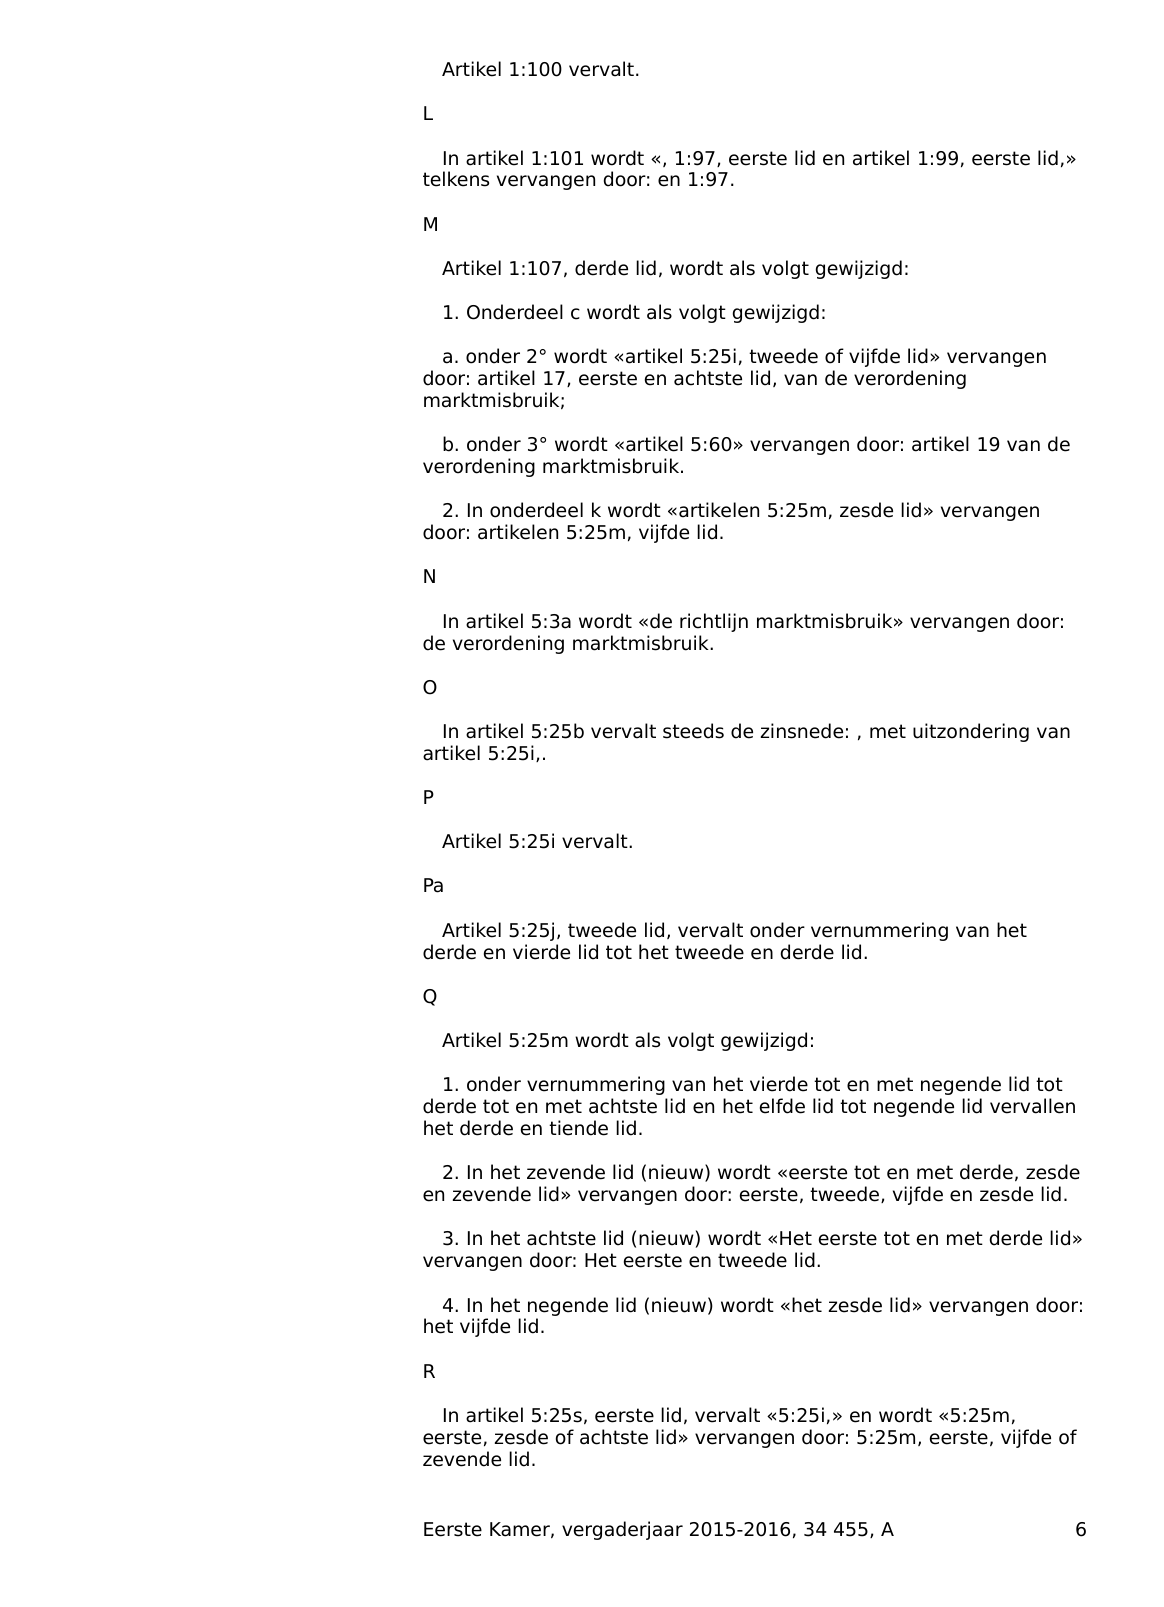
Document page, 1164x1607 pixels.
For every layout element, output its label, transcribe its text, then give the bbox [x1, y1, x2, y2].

text 2. In onderdeel k wordt «artikelen 5:25m, zesde lid» vervangen door: artikelen 5:25m, vijfde lid. [422, 500, 1087, 544]
text a. onder 2° wordt «artikel 5:25i, tweede of vijfde lid» vervangen door: artikel 17, eerste en achtste lid, van de verordening marktmisbruik; [422, 346, 1087, 412]
text In artikel 1:101 wordt «, 1:97, eerste lid en artikel 1:99, eerste lid,» telkens vervangen door: en 1:97. [422, 147, 1087, 191]
text 2. In het zevende lid (nieuw) wordt «eerste tot en met derde, zesde en zevende lid» vervangen door: eerste, tweede, vijfde en zesde lid. [422, 1162, 1087, 1206]
text Artikel 5:25j, tweede lid, vervalt onder vernummering van het derde en vierde lid tot het tweede en derde lid. [422, 919, 1087, 963]
text Artikel 1:107, derde lid, wordt als volgt gewijzigd: [422, 258, 1087, 280]
text R [422, 1361, 1087, 1383]
text In artikel 5:3a wordt «de richtlijn marktmisbruik» vervangen door: de verordening marktmisbruik. [422, 611, 1087, 654]
text 1. onder vernummering van het vierde tot en met negende lid tot derde tot en met achtste lid en het elfde lid tot negende lid vervallen het derde en tiende lid. [422, 1074, 1087, 1140]
text M [422, 213, 1087, 236]
text Q [422, 986, 1087, 1008]
text O [422, 677, 1087, 699]
text Artikel 5:25i vervalt. [422, 831, 1087, 853]
text 3. In het achtste lid (nieuw) wordt «Het eerste tot en met derde lid» vervangen door: Het eerste en tweede lid. [422, 1228, 1087, 1272]
text 4. In het negende lid (nieuw) wordt «het zesde lid» vervangen door: het vijfde lid. [422, 1294, 1087, 1338]
text In artikel 5:25b vervalt steeds de zinsnede: , met uitzondering van artikel 5:25i,. [422, 721, 1087, 765]
text Pa [422, 875, 1087, 897]
text 1. Onderdeel c wordt als volgt gewijzigd: [422, 302, 1087, 324]
text N [422, 566, 1087, 588]
text Artikel 1:100 vervalt. [422, 59, 1087, 81]
text b. onder 3° wordt «artikel 5:60» vervangen door: artikel 19 van de verordening marktmisbruik. [422, 434, 1087, 478]
text In artikel 5:25s, eerste lid, vervalt «5:25i,» en wordt «5:25m, eerste, zesde of achtste lid» vervangen door: 5:25m, eerste, vijfde of zevende lid. [422, 1405, 1087, 1471]
text L [422, 103, 1087, 125]
text Artikel 5:25m wordt als volgt gewijzigd: [422, 1030, 1087, 1052]
text P [422, 787, 1087, 809]
